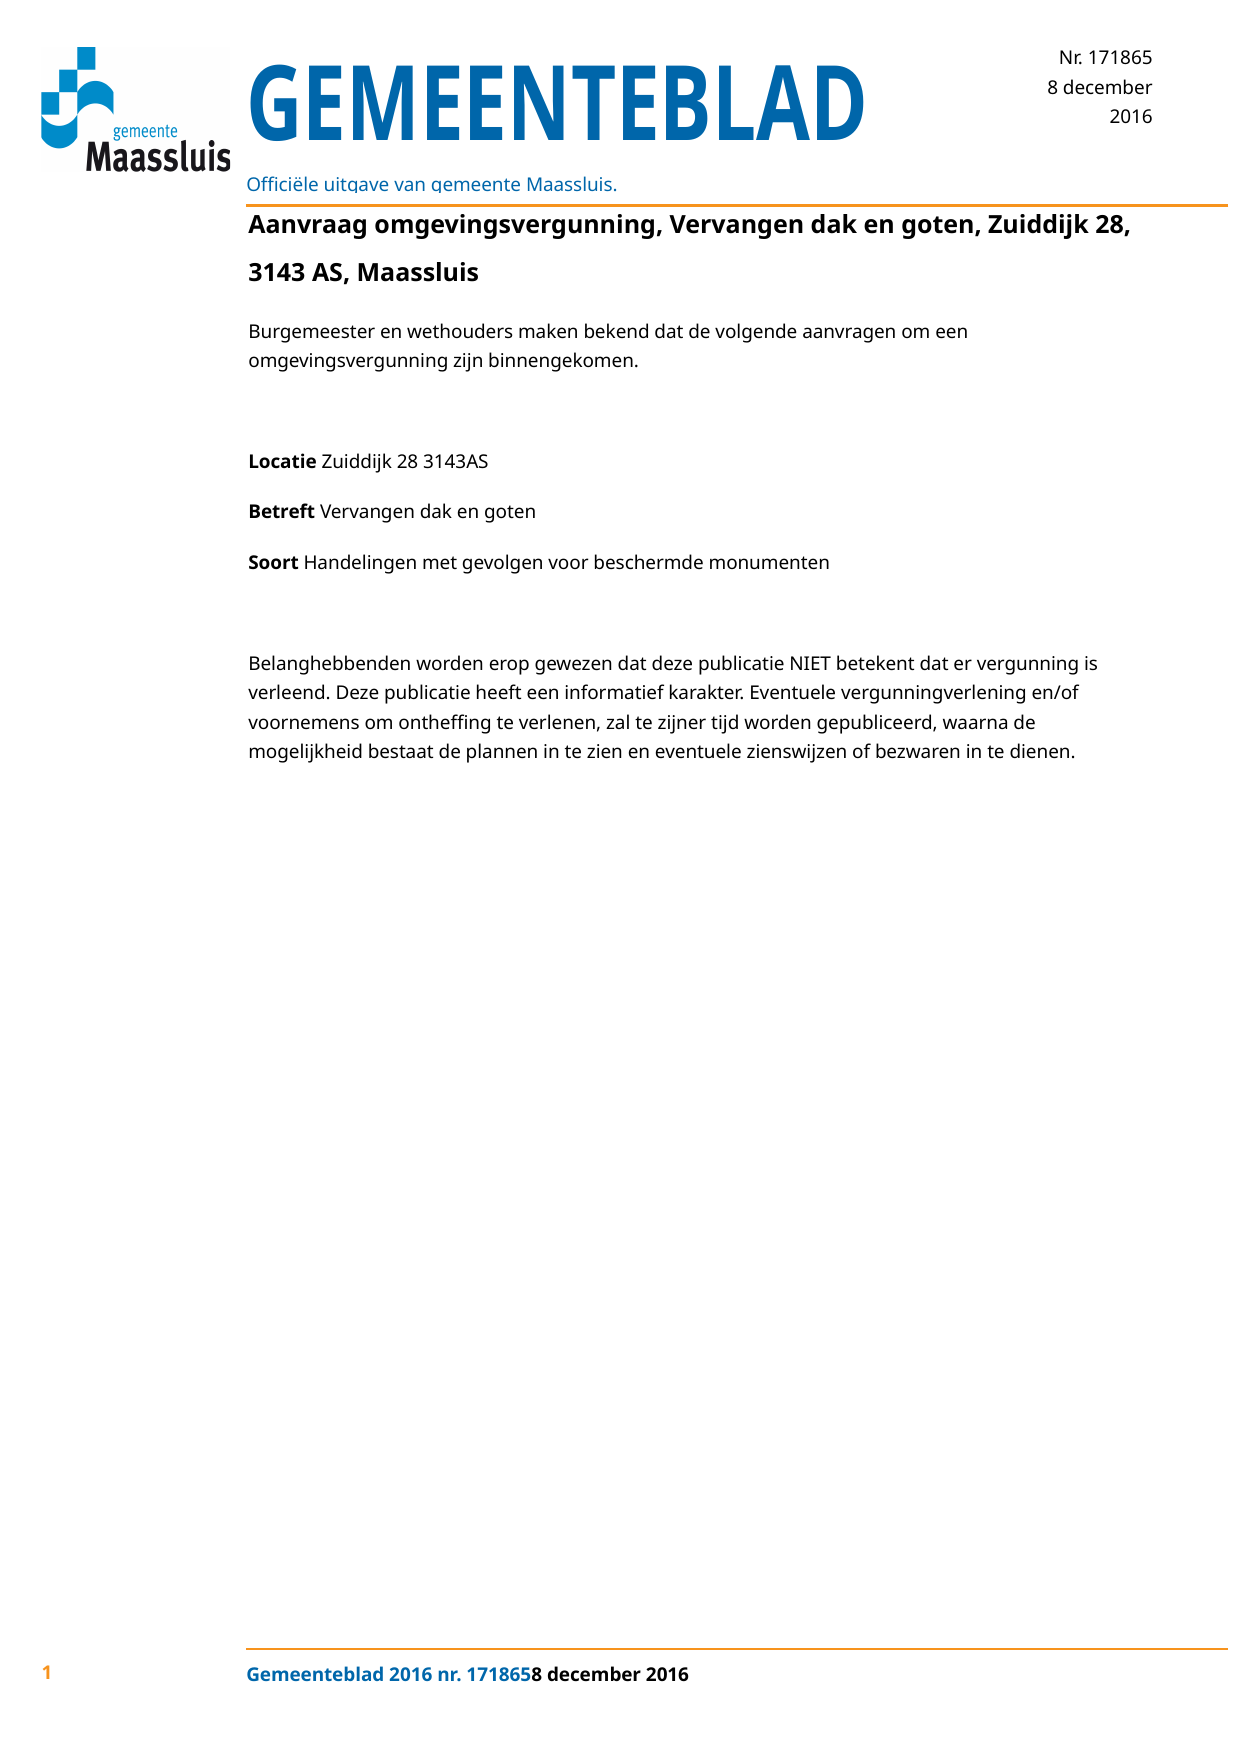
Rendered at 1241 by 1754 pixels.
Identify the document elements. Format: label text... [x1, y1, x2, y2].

text Belanghebbenden worden erop gewezen dat deze publicatie NIET betekent dat er vergunning is verleend. Deze publicatie heeft een informatief karakter. Eventuele vergunningverlening en/of voornemens om ontheffing te verlenen, zal te zijner tijd worden gepubliceerd, waarna de mogelijkheid bestaat de plannen in te zien en eventuele zienswijzen of bezwaren in te dienen. [248, 650, 1152, 764]
text Aanvraag omgevingsvergunning, Vervangen dak en goten, Zuiddijk 28, 3143 AS, Maassluis [248, 207, 1152, 288]
picture [41, 47, 77, 92]
text Soort Handelingen met gevolgen voor beschermde monumenten [248, 549, 1152, 575]
text Betreft Vervangen dak en goten [248, 499, 1152, 524]
text Burgemeester en wethouders maken bekend dat de volgende aanvragen om een omgevingsvergunning zijn binnengekomen. [248, 318, 1152, 373]
text Locatie Zuiddijk 28 3143AS [248, 448, 1152, 474]
picture [41, 47, 231, 172]
